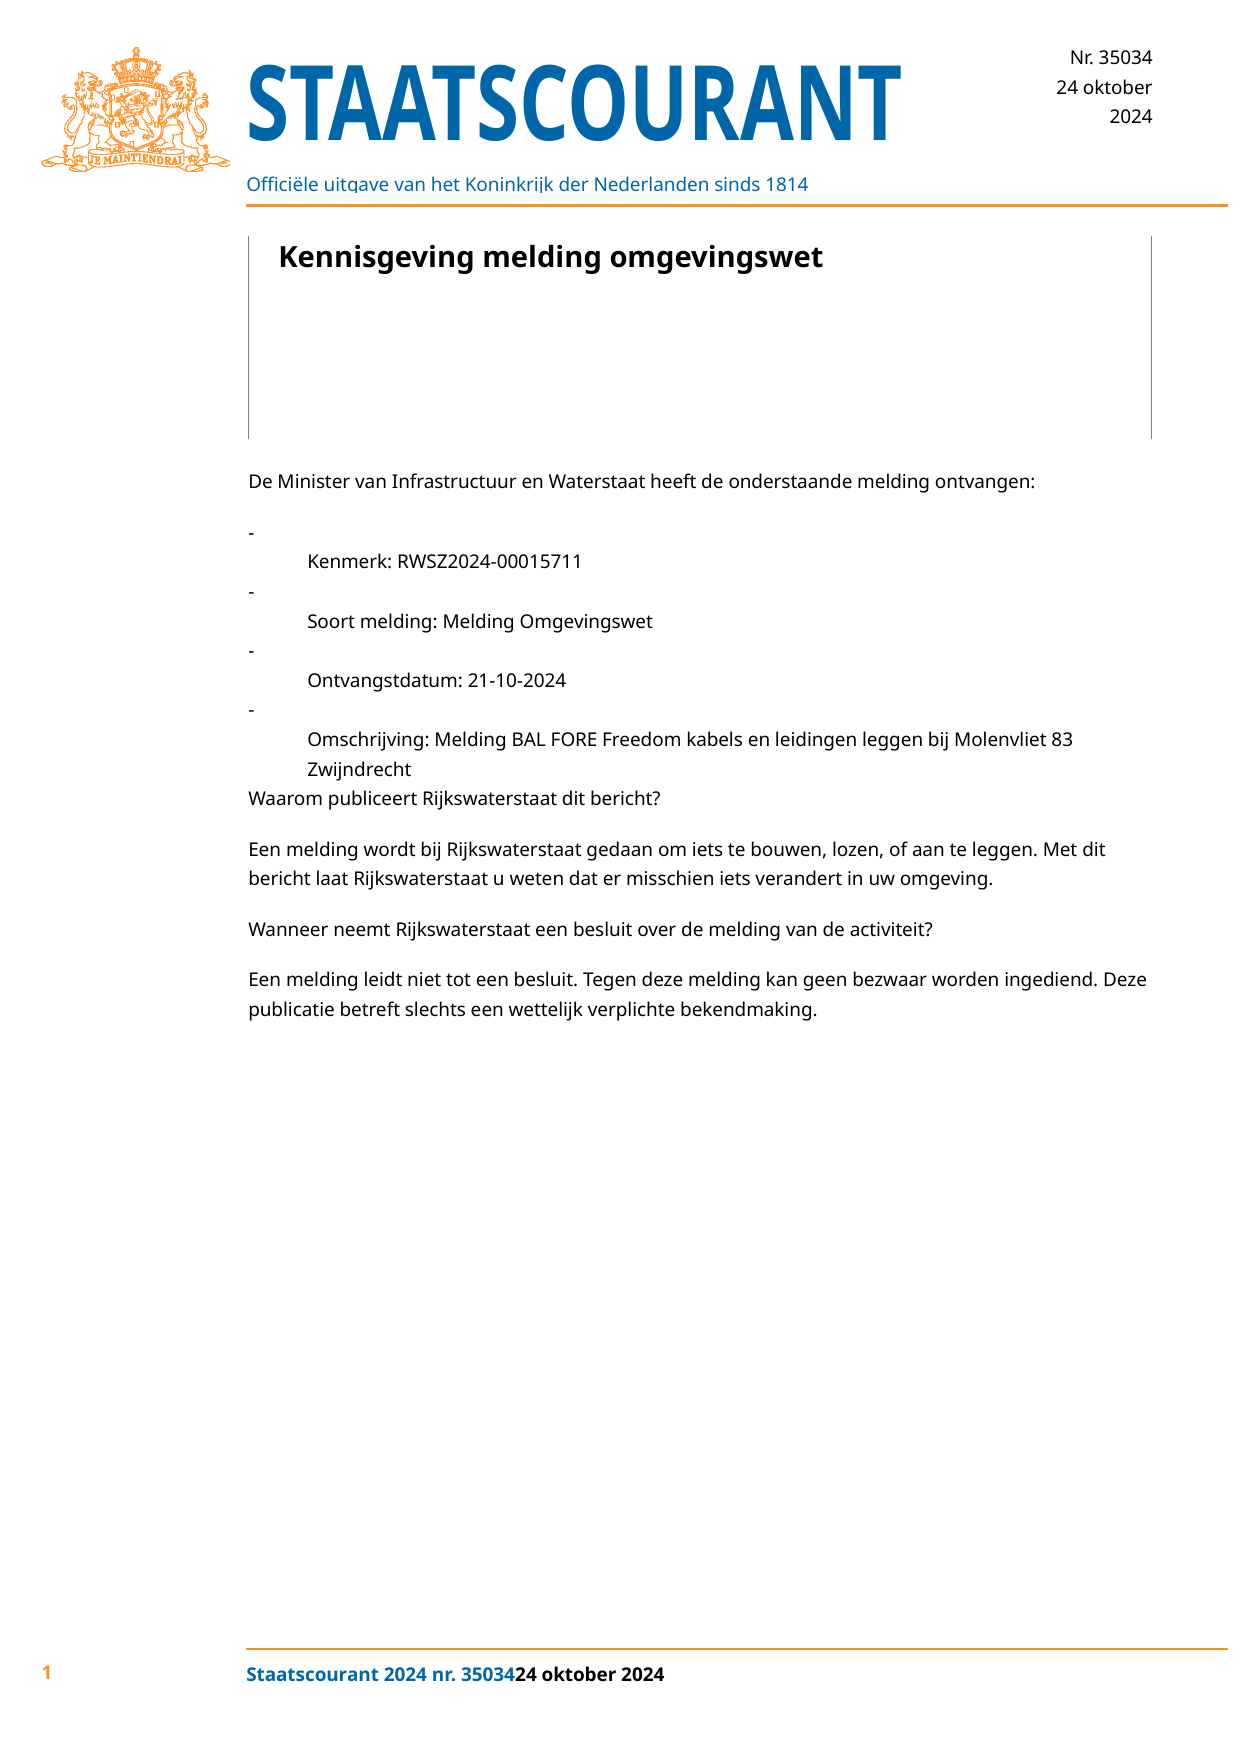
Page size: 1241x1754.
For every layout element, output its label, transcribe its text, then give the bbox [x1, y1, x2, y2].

text Waarom publiceert Rijkswaterstaat dit bericht? [248, 785, 1152, 811]
table_header [850, 236, 912, 413]
list Soort melding: Melding Omgevingswet [248, 608, 1152, 633]
table_header [1090, 236, 1151, 413]
list Kenmerk: RWSZ2024-00015711 [248, 549, 1152, 574]
list Ontvangstdatum: 21-10-2024 [248, 667, 1152, 693]
list Omschrijving: Melding BAL FORE Freedom kabels en leidingen leggen bij Molenvliet 83 Zwijndrecht [248, 726, 1152, 781]
table_header Kennisgeving melding omgevingswet [249, 236, 850, 439]
picture [912, 236, 1090, 414]
picture [41, 47, 231, 172]
table_header [850, 414, 1151, 439]
text Een melding leidt niet tot een besluit. Tegen deze melding kan geen bezwaar worden ingediend. Deze publicatie betreft slechts een wettelijk verplichte bekendmaking. [248, 966, 1152, 1021]
text De Minister van Infrastructuur en Waterstaat heeft de onderstaande melding ontvangen: [248, 469, 1152, 494]
text Wanneer neemt Rijkswaterstaat een besluit over de melding van de activiteit? [248, 916, 1152, 941]
text Een melding wordt bij Rijkswaterstaat gedaan om iets te bouwen, lozen, of aan te leggen. Met dit bericht laat Rijkswaterstaat u weten dat er misschien iets verandert in uw omgeving. [248, 836, 1152, 891]
